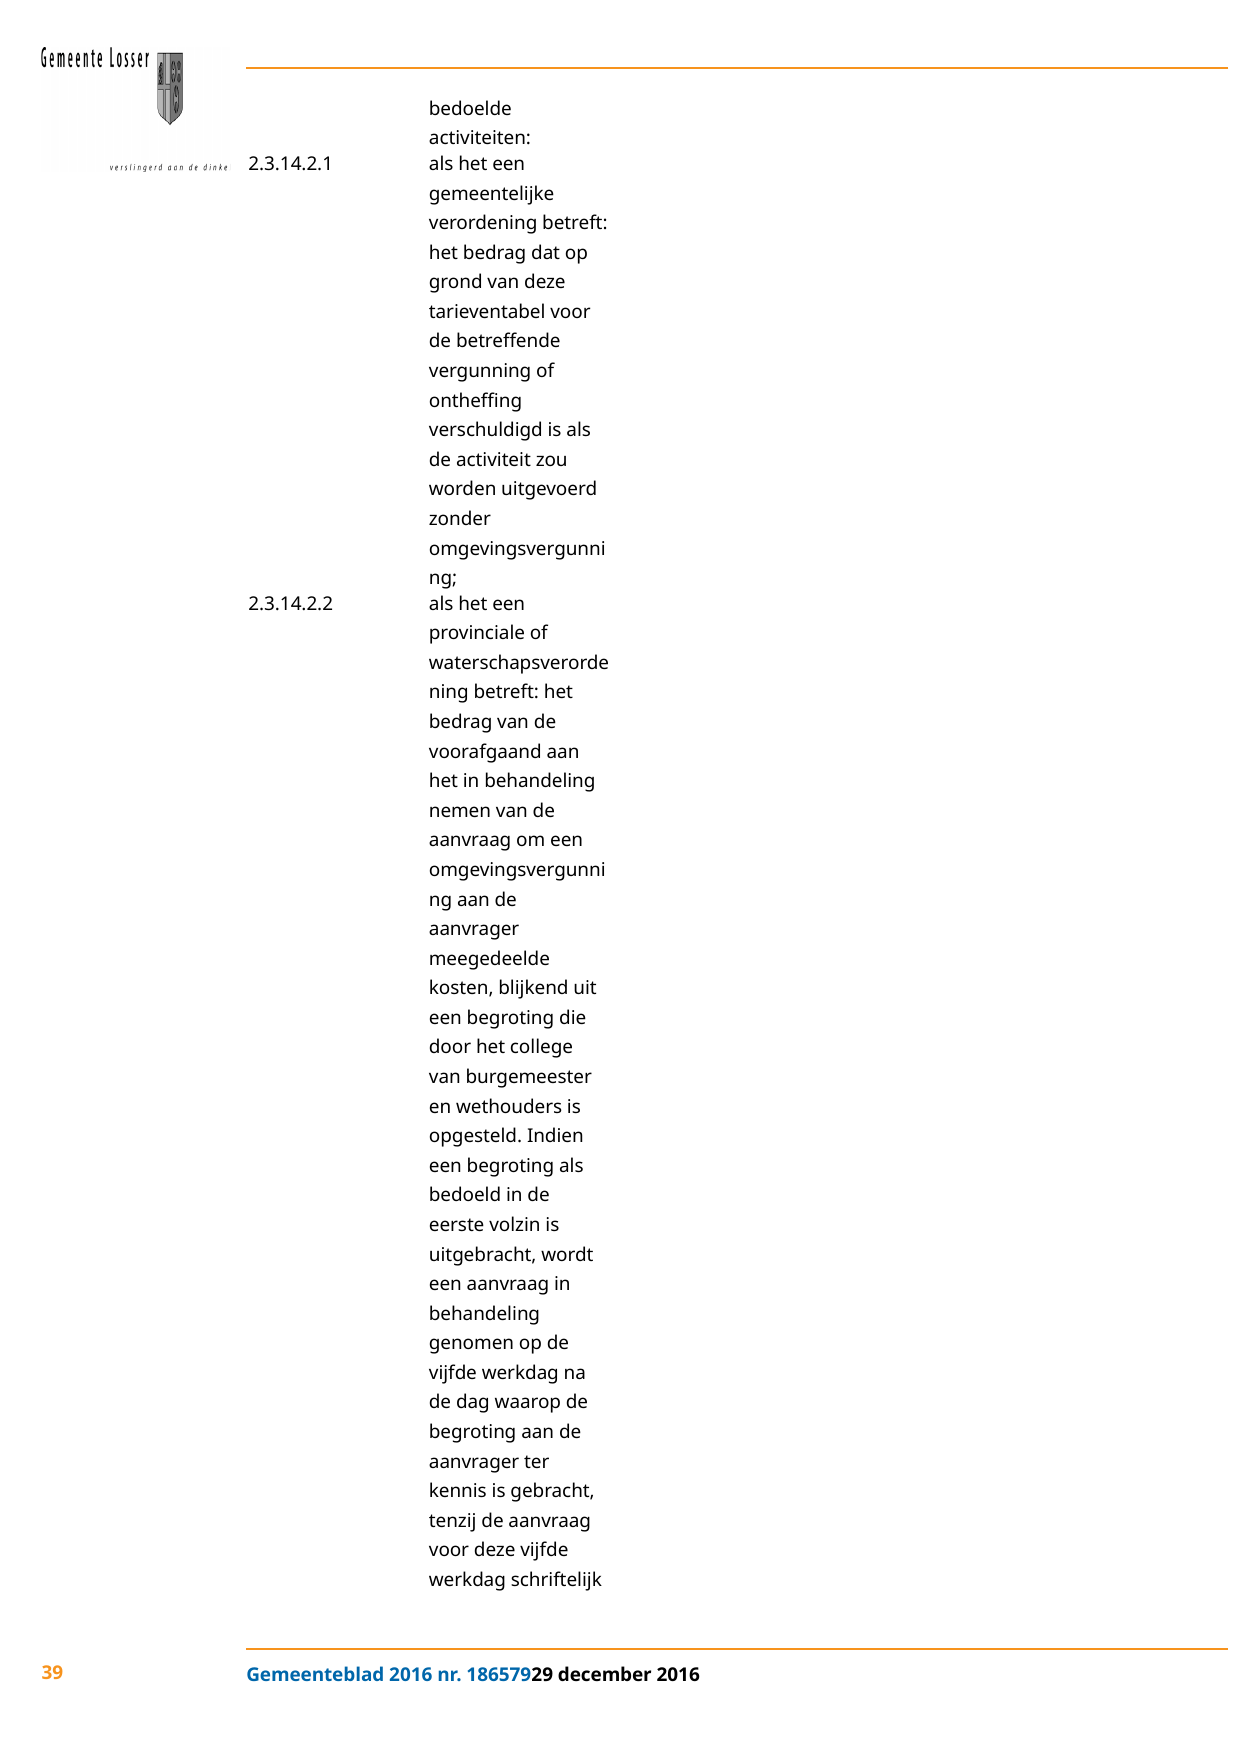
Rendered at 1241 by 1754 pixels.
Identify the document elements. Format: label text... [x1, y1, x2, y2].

table_cell 2.3.14.2.1 [248, 150, 429, 590]
table_cell als het een provinciale of waterschapsverordening betreft: het bedrag van de voorafgaand aan het in behandeling nemen van de aanvraag om een omgevingsvergunning aan de aanvrager meegedeelde kosten, blijkend uit een begroting die door het college van burgemeester en wethouders is opgesteld. Indien een begroting als bedoeld in de eerste volzin is uitgebracht, wordt een aanvraag in behandeling genomen op de vijfde werkdag na de dag waarop de begroting aan de aanvrager ter kennis is gebracht, tenzij de aanvraag voor deze vijfde werkdag schriftelijk [429, 590, 609, 1592]
table_cell [609, 590, 790, 1592]
table_cell [790, 95, 971, 150]
table_cell als het een gemeentelijke verordening betreft: het bedrag dat op grond van deze tarieventabel voor de betreffende vergunning of ontheffing verschuldigd is als de activiteit zou worden uitgevoerd zonder omgevingsvergunning; [429, 150, 609, 590]
table_cell [609, 150, 790, 590]
picture [41, 47, 231, 172]
table_cell [248, 95, 429, 150]
table_cell [790, 590, 971, 1592]
table_cell [790, 150, 971, 590]
table_cell 2.3.14.2.2 [248, 590, 429, 1592]
table_cell bedoelde activiteiten: [429, 95, 609, 150]
table_cell [609, 95, 790, 150]
